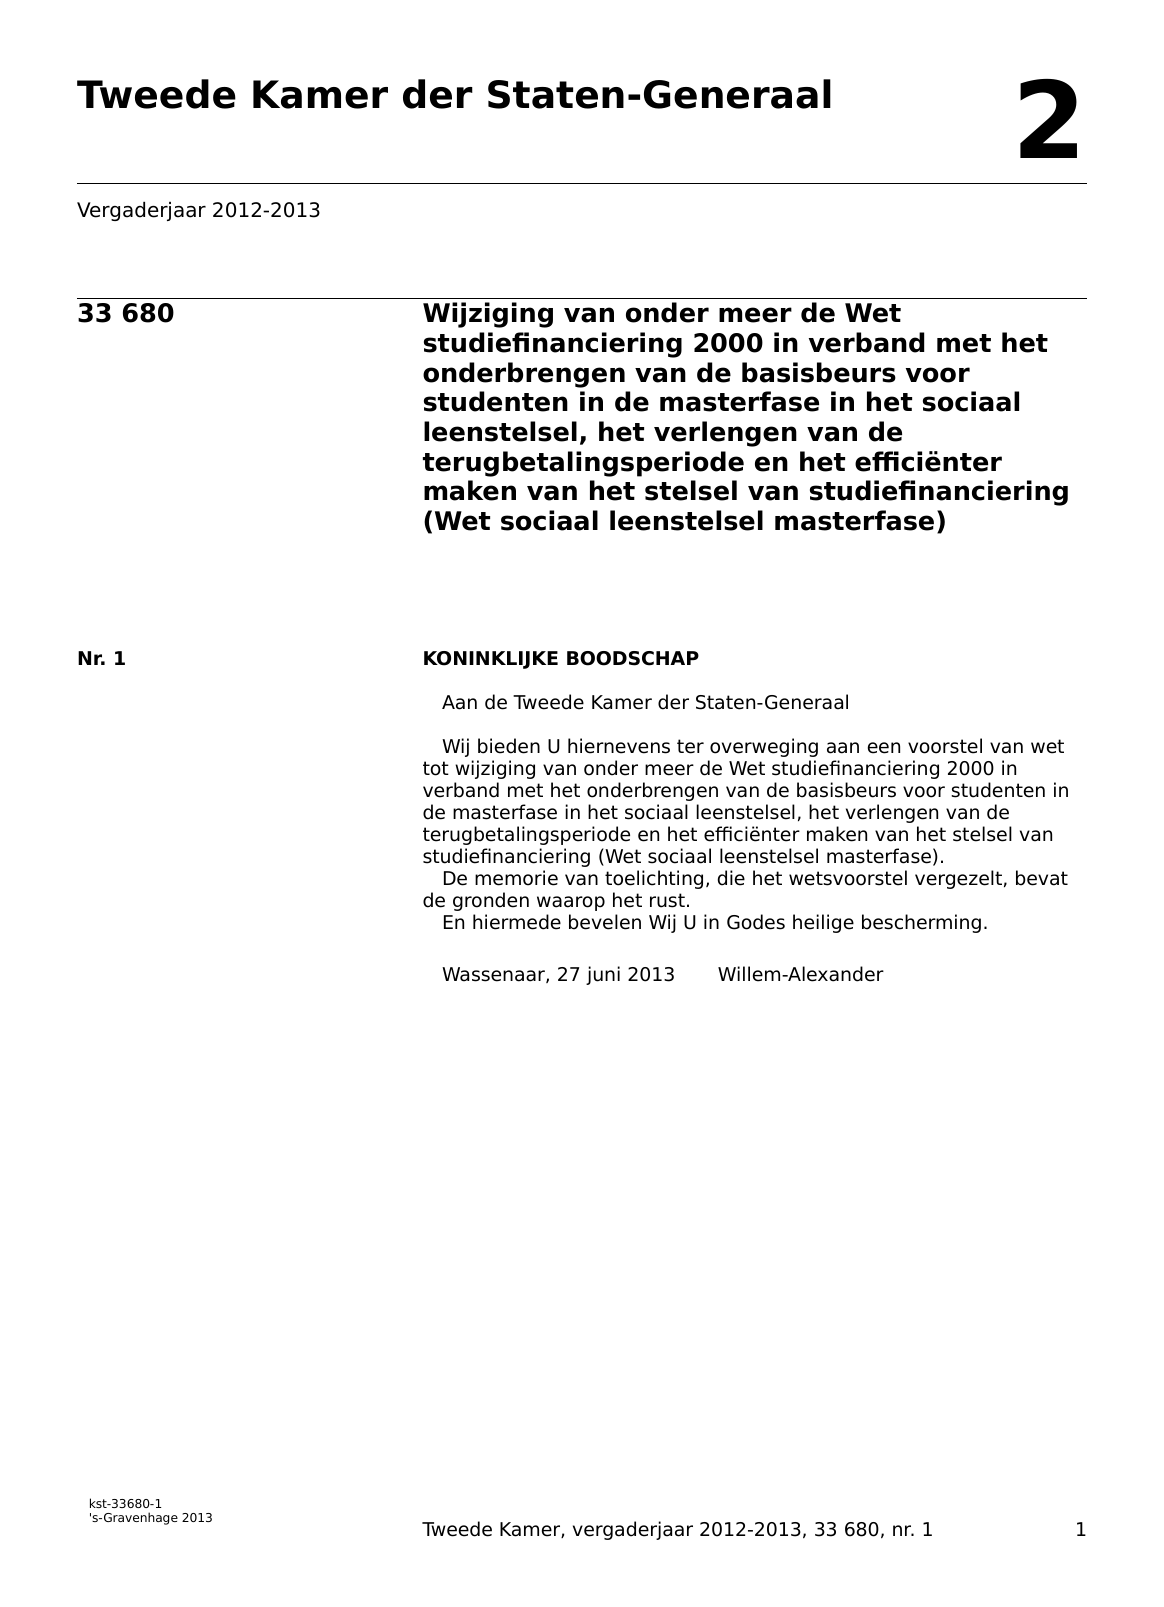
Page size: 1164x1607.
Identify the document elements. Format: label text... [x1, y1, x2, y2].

text 's-Gravenhage 2013 [88, 1511, 323, 1525]
subtitle Nr. 1 KONINKLIJKE BOODSCHAP [77, 647, 1087, 669]
text En hiermede bevelen Wij U in Godes heilige bescherming. [422, 912, 1087, 934]
text kst-33680-1 [88, 1497, 323, 1511]
table_header 2 [886, 59, 1087, 183]
table_cell Vergaderjaar 2012-2013 [77, 184, 1087, 298]
table_header Tweede Kamer der Staten-Generaal [77, 59, 886, 183]
text De memorie van toelichting, die het wetsvoorstel vergezelt, bevat de gronden waarop het rust. [422, 868, 1087, 912]
text Aan de Tweede Kamer der Staten-Generaal [422, 692, 1087, 714]
text Wij bieden U hiernevens ter overweging aan een voorstel van wet tot wijziging van onder meer de Wet studiefinanciering 2000 in verband met het onderbrengen van de basisbeurs voor studenten in de masterfase in het sociaal leenstelsel, het verlengen van de terugbetalingsperiode en het efficiënter maken van het stelsel van studiefinanciering (Wet sociaal leenstelsel masterfase). [422, 736, 1087, 868]
text Wassenaar, 27 juni 2013 Willem-Alexander [422, 964, 1087, 986]
subtitle 33 680 Wijziging van onder meer de Wet studiefinanciering 2000 in verband met het onderbrengen van de basisbeurs voor studenten in de masterfase in het sociaal leenstelsel, het verlengen van de terugbetalingsperiode en het efficiënter maken van het stelsel van studiefinanciering (Wet sociaal leenstelsel masterfase) [77, 299, 1087, 536]
